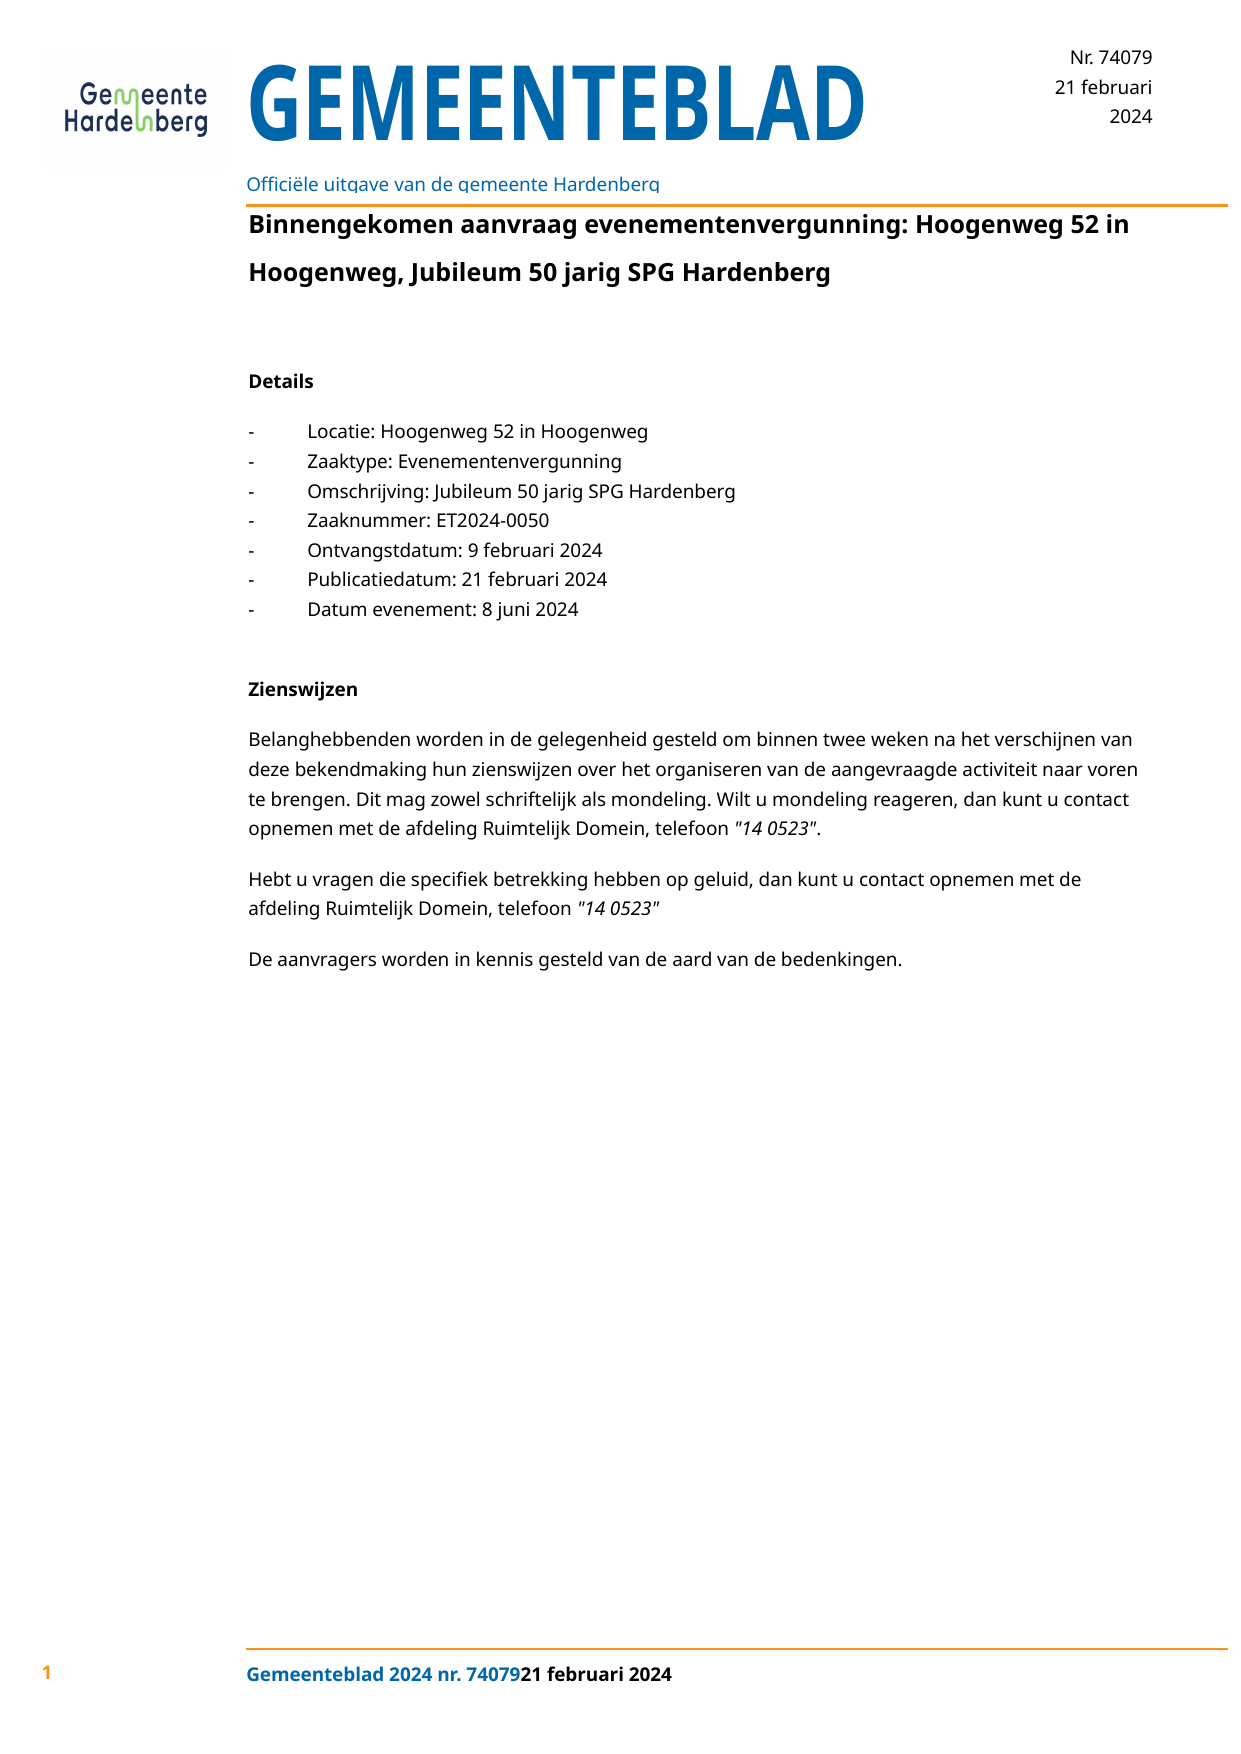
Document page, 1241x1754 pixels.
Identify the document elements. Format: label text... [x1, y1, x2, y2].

list Publicatiedatum: 21 februari 2024 [248, 567, 1152, 592]
list Zaaknummer: ET2024-0050 [248, 507, 1152, 533]
text Hebt u vragen die specifiek betrekking hebben op geluid, dan kunt u contact opnemen met de afdeling Ruimtelijk Domein, telefoon "14 0523" [248, 866, 1152, 921]
list Omschrijving: Jubileum 50 jarig SPG Hardenberg [248, 478, 1152, 504]
text Binnengekomen aanvraag evenementenvergunning: Hoogenweg 52 in Hoogenweg, Jubileum 50 jarig SPG Hardenberg [248, 207, 1152, 288]
text Zienswijzen [248, 676, 1152, 702]
list Datum evenement: 8 juni 2024 [248, 596, 1152, 622]
list Ontvangstdatum: 9 februari 2024 [248, 537, 1152, 563]
list Zaaktype: Evenementenvergunning [248, 448, 1152, 474]
list Locatie: Hoogenweg 52 in Hoogenweg [248, 419, 1152, 444]
picture [41, 47, 231, 172]
text Belanghebbenden worden in de gelegenheid gesteld om binnen twee weken na het verschijnen van deze bekendmaking hun zienswijzen over het organiseren van de aangevraagde activiteit naar voren te brengen. Dit mag zowel schriftelijk als mondeling. Wilt u mondeling reageren, dan kunt u contact opnemen met de afdeling Ruimtelijk Domein, telefoon "14 0523". [248, 727, 1152, 841]
text Details [248, 368, 1152, 394]
text De aanvragers worden in kennis gesteld van de aard van de bedenkingen. [248, 946, 1152, 972]
